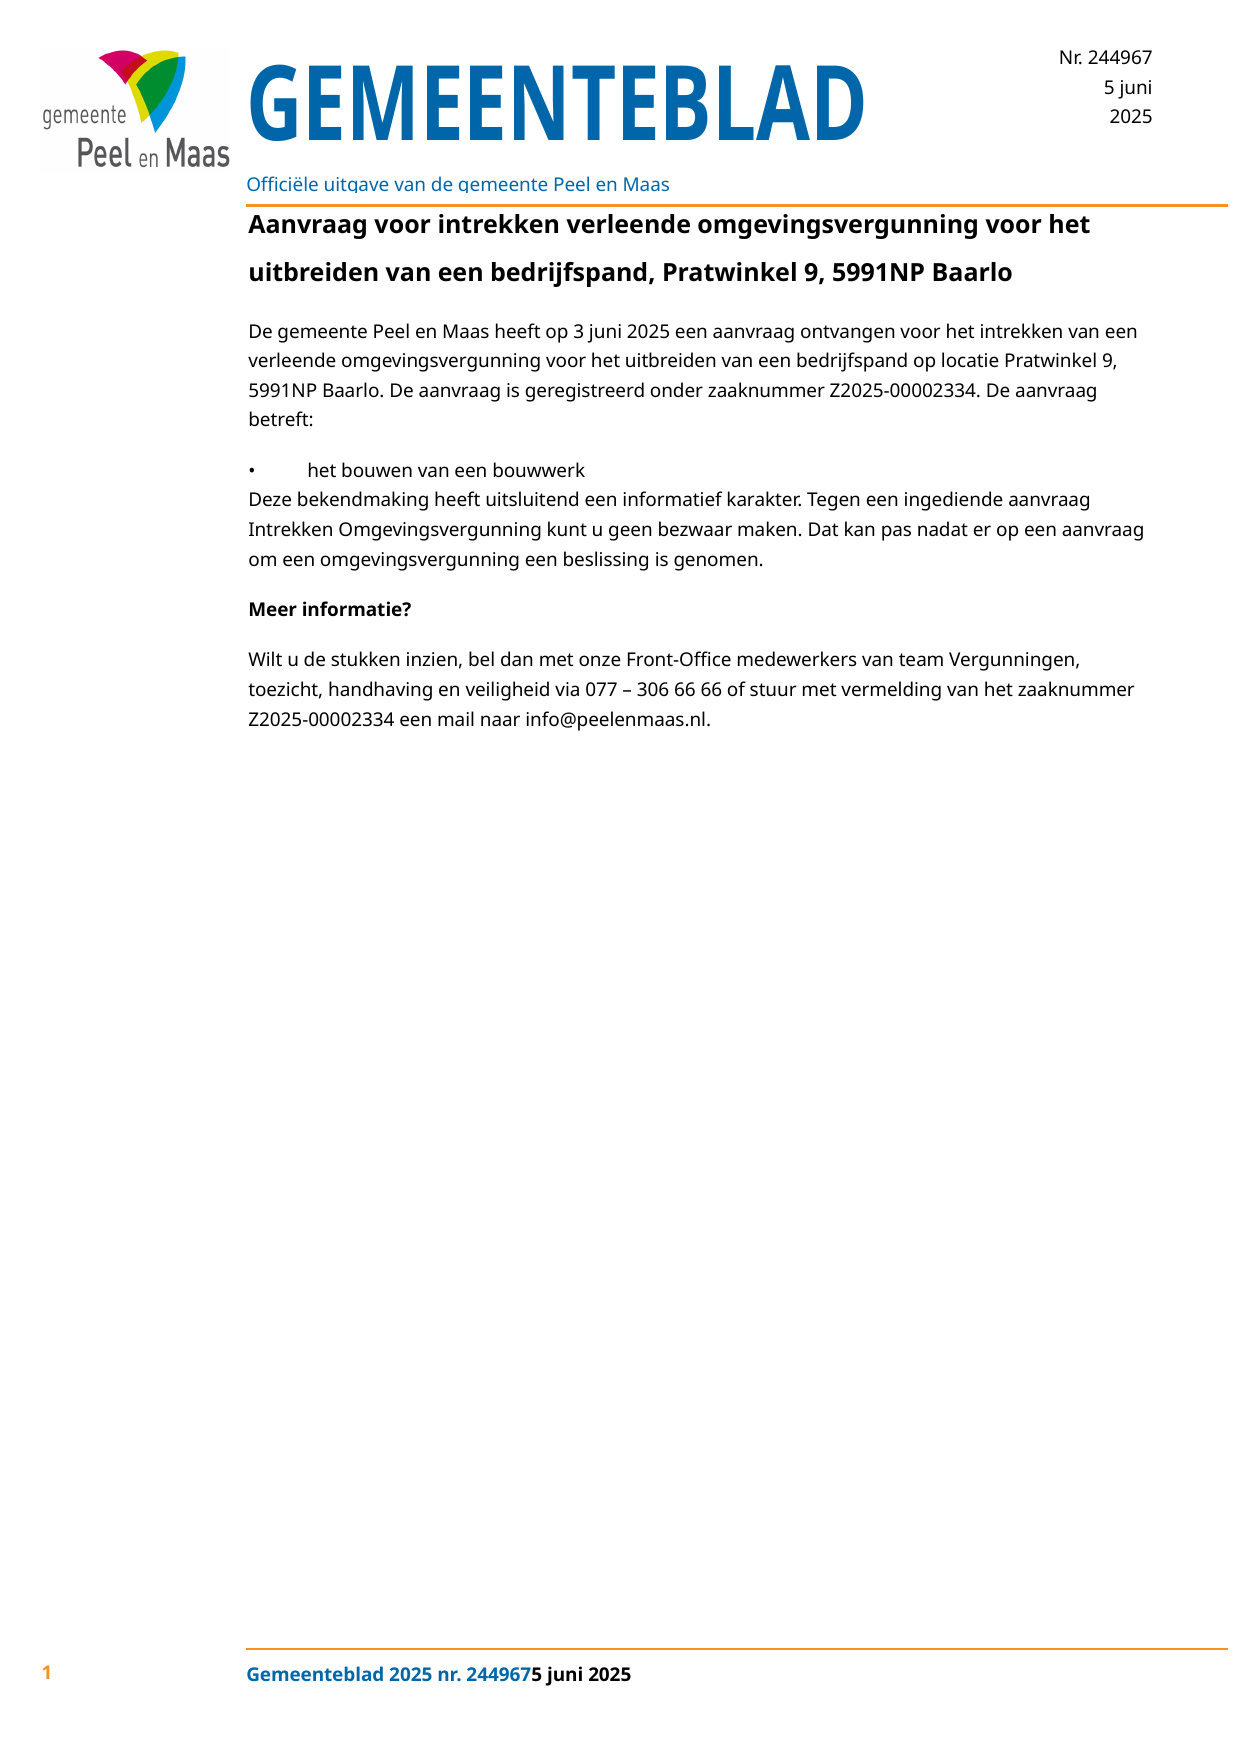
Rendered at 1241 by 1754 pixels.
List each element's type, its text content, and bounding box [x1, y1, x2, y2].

text De gemeente Peel en Maas heeft op 3 juni 2025 een aanvraag ontvangen voor het intrekken van een verleende omgevingsvergunning voor het uitbreiden van een bedrijfspand op locatie Pratwinkel 9, 5991NP Baarlo. De aanvraag is geregistreerd onder zaaknummer Z2025-00002334. De aanvraag betreft: [248, 318, 1152, 432]
text Meer informatie? [248, 596, 1152, 622]
picture [41, 47, 231, 172]
text Deze bekendmaking heeft uitsluitend een informatief karakter. Tegen een ingediende aanvraag Intrekken Omgevingsvergunning kunt u geen bezwaar maken. Dat kan pas nadat er op een aanvraag om een omgevingsvergunning een beslissing is genomen. [248, 487, 1152, 572]
list het bouwen van een bouwwerk [248, 457, 1152, 483]
text Aanvraag voor intrekken verleende omgevingsvergunning voor het uitbreiden van een bedrijfspand, Pratwinkel 9, 5991NP Baarlo [248, 207, 1152, 288]
text Wilt u de stukken inzien, bel dan met onze Front-Office medewerkers van team Vergunningen, toezicht, handhaving en veiligheid via 077 – 306 66 66 of stuur met vermelding van het zaaknummer Z2025-00002334 een mail naar info@peelenmaas.nl. [248, 647, 1152, 732]
